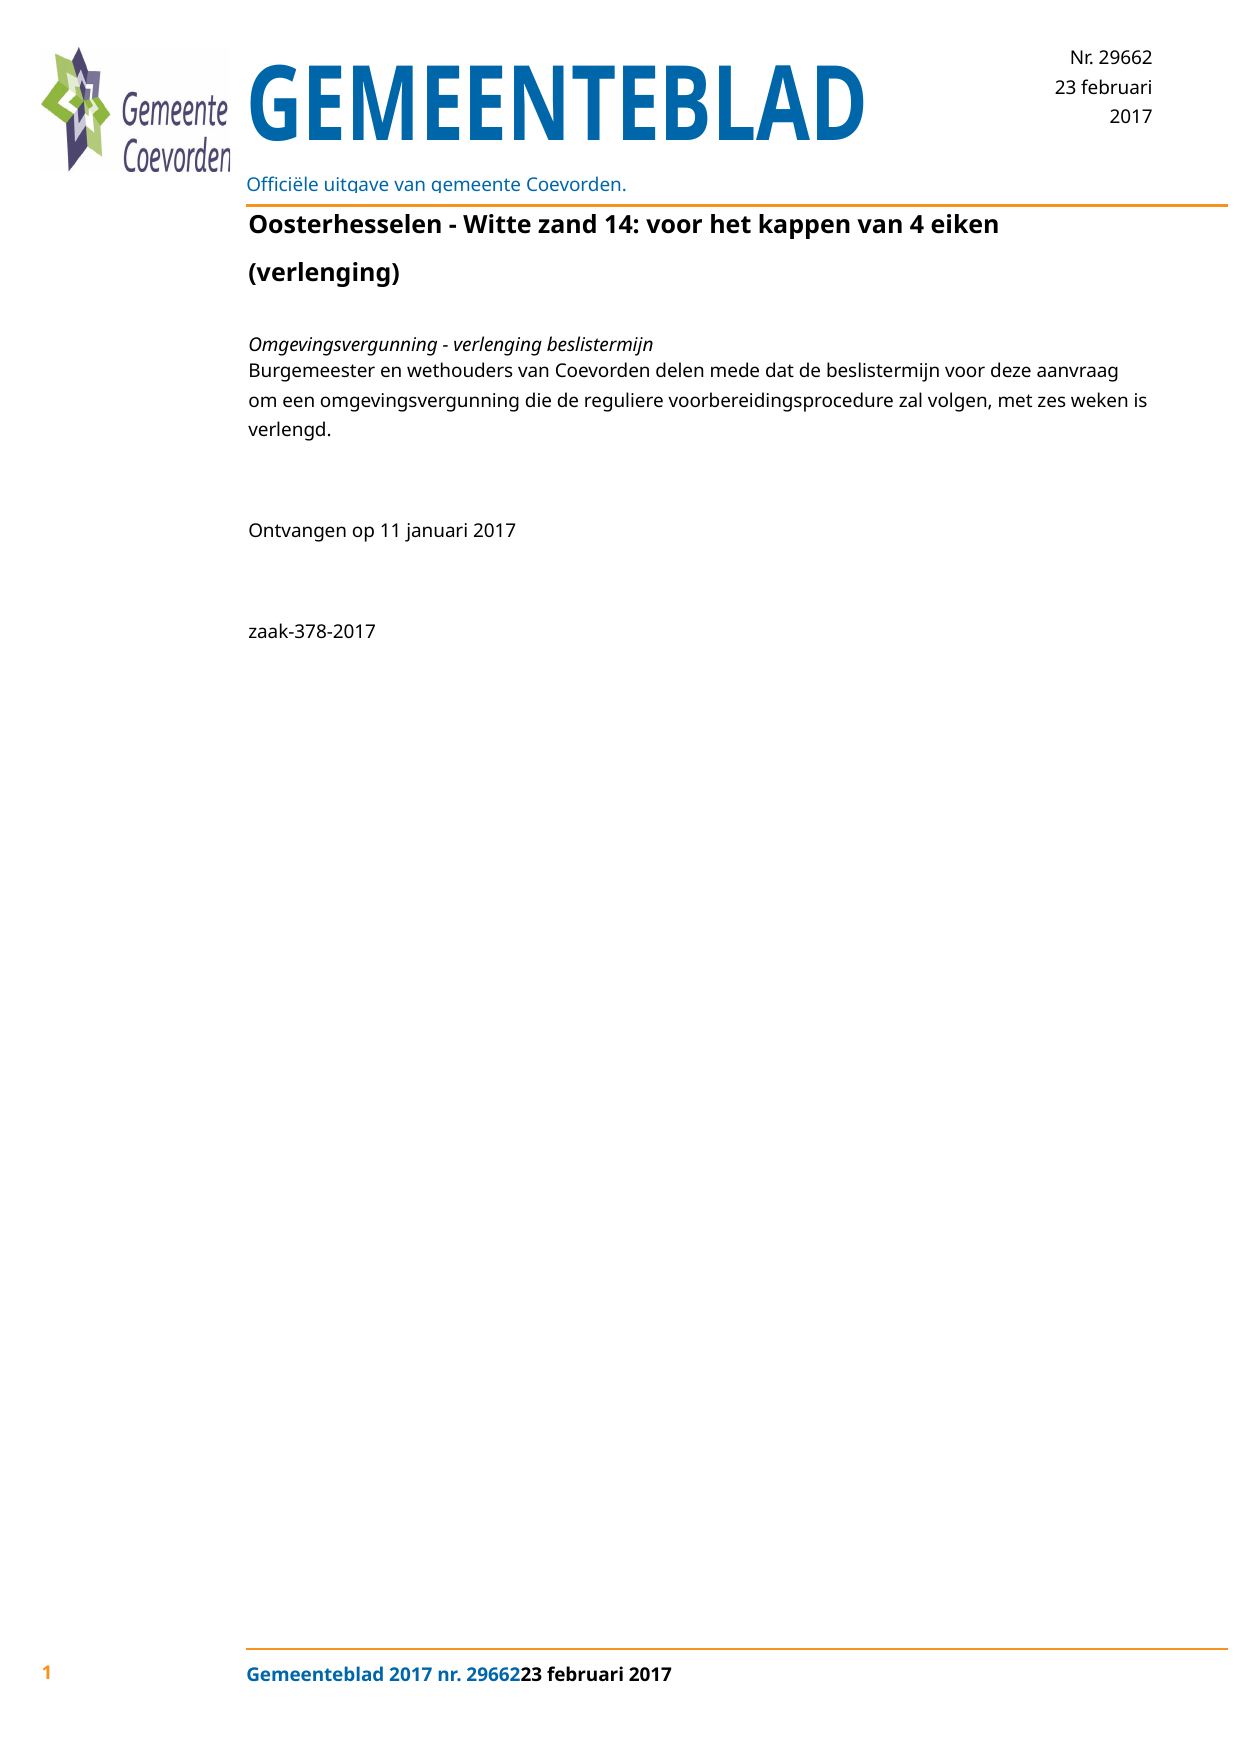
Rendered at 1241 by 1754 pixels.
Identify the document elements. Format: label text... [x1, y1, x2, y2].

picture [41, 47, 231, 172]
text Oosterhesselen - Witte zand 14: voor het kappen van 4 eiken (verlenging) [248, 207, 1152, 288]
text Omgevingsvergunning - verlenging beslistermijn [248, 331, 1152, 357]
text Burgemeester en wethouders van Coevorden delen mede dat de beslistermijn voor deze aanvraag om een omgevingsvergunning die de reguliere voorbereidingsprocedure zal volgen, met zes weken is verlengd. [248, 357, 1152, 442]
text Ontvangen op 11 januari 2017 [248, 517, 1152, 543]
text zaak-378-2017 [248, 618, 1152, 644]
